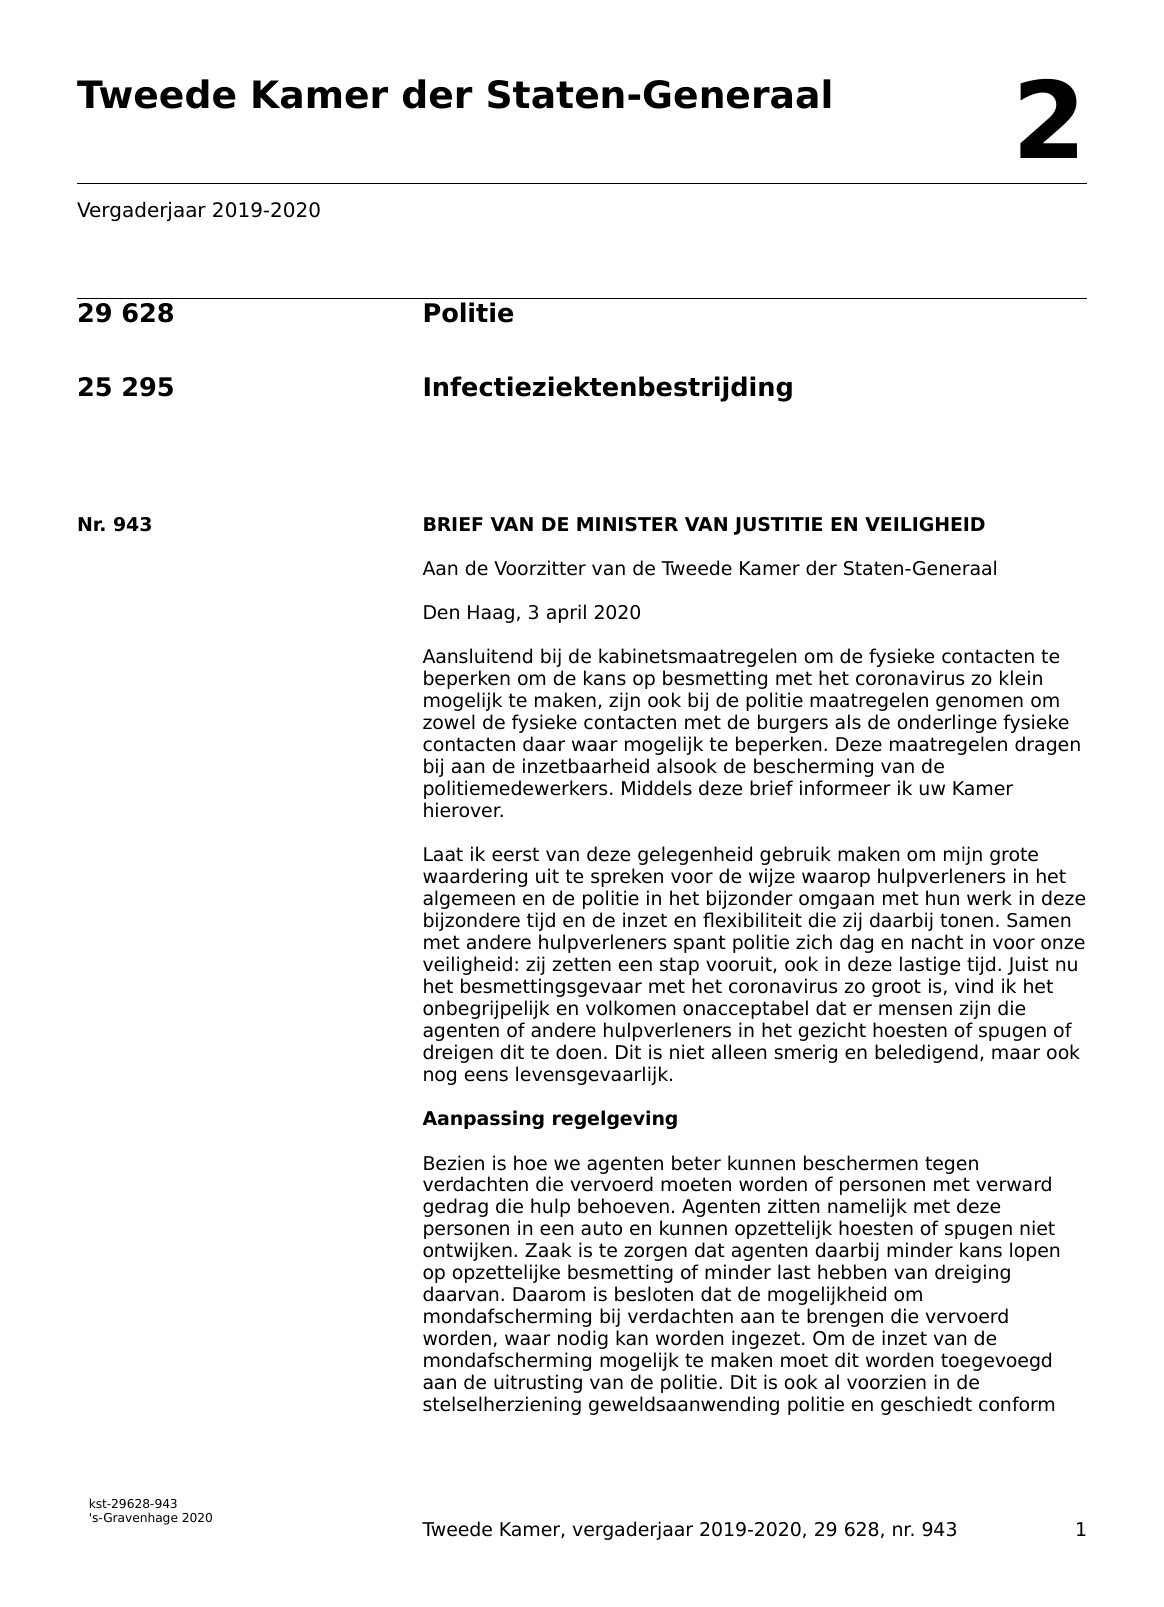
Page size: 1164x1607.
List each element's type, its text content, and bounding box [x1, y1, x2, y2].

table_cell Vergaderjaar 2019-2020 [77, 184, 1087, 298]
text Den Haag, 3 april 2020 [422, 602, 1087, 624]
subtitle Nr. 943 BRIEF VAN DE MINISTER VAN JUSTITIE EN VEILIGHEID [77, 514, 1087, 536]
text Bezien is hoe we agenten beter kunnen beschermen tegen verdachten die vervoerd moeten worden of personen met verward gedrag die hulp behoeven. Agenten zitten namelijk met deze personen in een auto en kunnen opzettelijk hoesten of spugen niet ontwijken. Zaak is te zorgen dat agenten daarbij minder kans lopen op opzettelijke besmetting of minder last hebben van dreiging daarvan. Daarom is besloten dat de mogelijkheid om mondafscherming bij verdachten aan te brengen die vervoerd worden, waar nodig kan worden ingezet. Om de inzet van de mondafscherming mogelijk te maken moet dit worden toegevoegd aan de uitrusting van de politie. Dit is ook al voorzien in de stelselherziening geweldsaanwending politie en geschiedt conform [422, 1152, 1087, 1416]
text Aansluitend bij de kabinetsmaatregelen om de fysieke contacten te beperken om de kans op besmetting met het coronavirus zo klein mogelijk te maken, zijn ook bij de politie maatregelen genomen om zowel de fysieke contacten met de burgers als de onderlinge fysieke contacten daar waar mogelijk te beperken. Deze maatregelen dragen bij aan de inzetbaarheid alsook de bescherming van de politiemedewerkers. Middels deze brief informeer ik uw Kamer hierover. [422, 646, 1087, 822]
text Aan de Voorzitter van de Tweede Kamer der Staten-Generaal [422, 558, 1087, 580]
text kst-29628-943 [88, 1497, 323, 1511]
text 's-Gravenhage 2020 [88, 1511, 323, 1525]
text Laat ik eerst van deze gelegenheid gebruik maken om mijn grote waardering uit te spreken voor de wijze waarop hulpverleners in het algemeen en de politie in het bijzonder omgaan met hun werk in deze bijzondere tijd en de inzet en flexibiliteit die zij daarbij tonen. Samen met andere hulpverleners spant politie zich dag en nacht in voor onze veiligheid: zij zetten een stap vooruit, ook in deze lastige tijd. Juist nu het besmettingsgevaar met het coronavirus zo groot is, vind ik het onbegrijpelijk en volkomen onacceptabel dat er mensen zijn die agenten of andere hulpverleners in het gezicht hoesten of spugen of dreigen dit te doen. Dit is niet alleen smerig en beledigend, maar ook nog eens levensgevaarlijk. [422, 844, 1087, 1086]
table_header 2 [886, 59, 1087, 183]
subtitle 25 295 Infectieziektenbestrijding [77, 373, 1087, 403]
subtitle 29 628 Politie [77, 299, 1087, 329]
table_header Tweede Kamer der Staten-Generaal [77, 59, 886, 183]
subtitle Aanpassing regelgeving [422, 1108, 1087, 1130]
